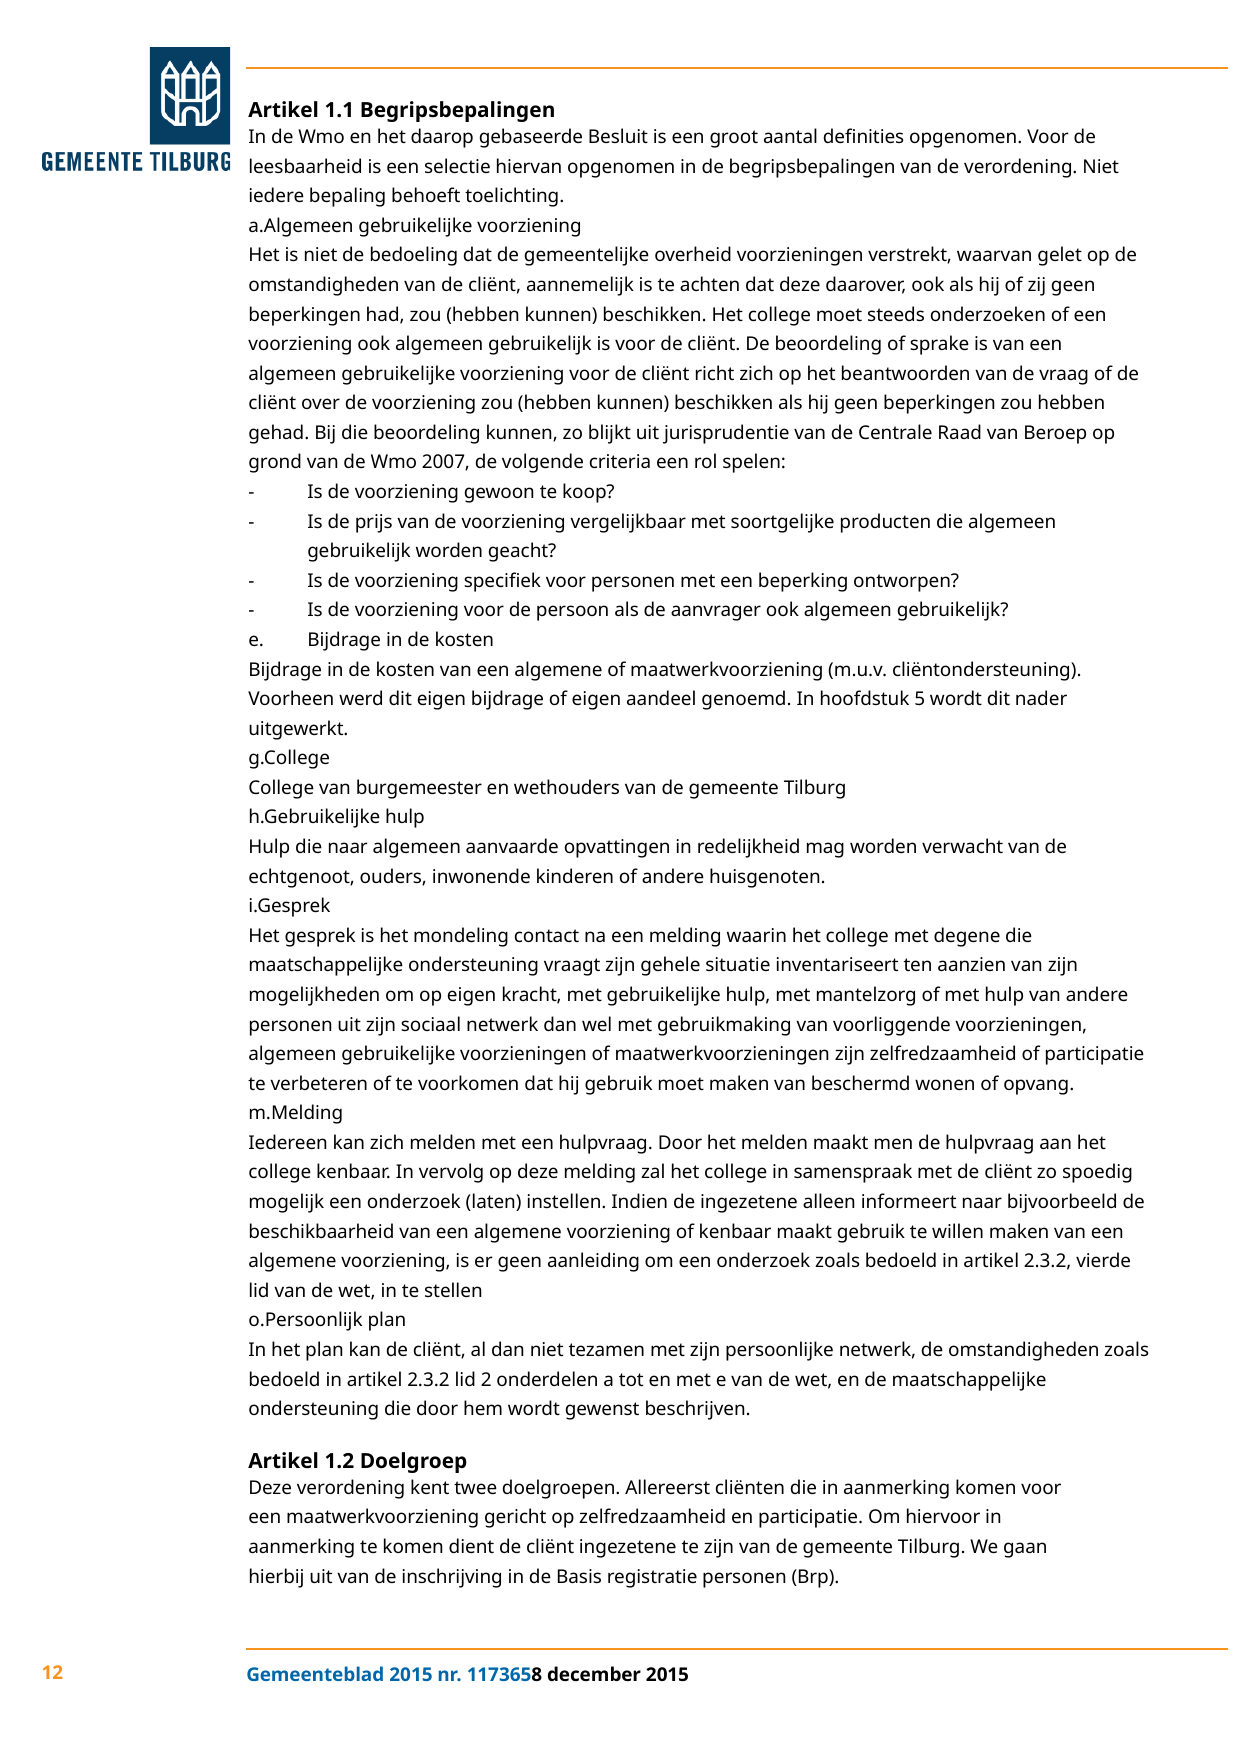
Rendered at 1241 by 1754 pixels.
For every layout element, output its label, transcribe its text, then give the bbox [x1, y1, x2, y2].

picture [41, 47, 231, 172]
text o.Persoonlijk plan [248, 1307, 1152, 1332]
list Is de voorziening gewoon te koop? [248, 478, 1152, 504]
text hierbij uit van de inschrijving in de Basis registratie personen (Brp). [248, 1563, 1152, 1589]
list Is de prijs van de voorziening vergelijkbaar met soortgelijke producten die algemeen gebruikelijk worden geacht? [248, 508, 1152, 563]
text a.Algemeen gebruikelijke voorziening [248, 212, 1152, 238]
list Is de voorziening specifiek voor personen met een beperking ontworpen? [248, 567, 1152, 593]
text Het is niet de bedoeling dat de gemeentelijke overheid voorzieningen verstrekt, waarvan gelet op de omstandigheden van de cliënt, aannemelijk is te achten dat deze daarover, ook als hij of zij geen beperkingen had, zou (hebben kunnen) beschikken. Het college moet steeds onderzoeken of een voorziening ook algemeen gebruikelijk is voor de cliënt. De beoordeling of sprake is van een algemeen gebruikelijke voorziening voor de cliënt richt zich op het beantwoorden van de vraag of de cliënt over de voorziening zou (hebben kunnen) beschikken als hij geen beperkingen zou hebben gehad. Bij die beoordeling kunnen, zo blijkt uit jurisprudentie van de Centrale Raad van Beroep op grond van de Wmo 2007, de volgende criteria een rol spelen: [248, 242, 1152, 474]
text h.Gebruikelijke hulp [248, 804, 1152, 829]
text Deze verordening kent twee doelgroepen. Allereerst cliënten die in aanmerking komen voor [248, 1474, 1152, 1500]
list Bijdrage in de kosten [248, 626, 1152, 652]
list Is de voorziening voor de persoon als de aanvrager ook algemeen gebruikelijk? [248, 597, 1152, 622]
text m.Melding [248, 1099, 1152, 1125]
text In de Wmo en het daarop gebaseerde Besluit is een groot aantal definities opgenomen. Voor de leesbaarheid is een selectie hiervan opgenomen in de begripsbepalingen van de verordening. Niet iedere bepaling behoeft toelichting. [248, 123, 1152, 208]
text In het plan kan de cliënt, al dan niet tezamen met zijn persoonlijke netwerk, de omstandigheden zoals bedoeld in artikel 2.3.2 lid 2 onderdelen a tot en met e van de wet, en de maatschappelijke ondersteuning die door hem wordt gewenst beschrijven. [248, 1336, 1152, 1421]
text Artikel 1.2 Doelgroep [248, 1446, 1152, 1474]
text aanmerking te komen dient de cliënt ingezetene te zijn van de gemeente Tilburg. We gaan [248, 1533, 1152, 1559]
text College van burgemeester en wethouders van de gemeente Tilburg [248, 774, 1152, 800]
text Het gesprek is het mondeling contact na een melding waarin het college met degene die maatschappelijke ondersteuning vraagt zijn gehele situatie inventariseert ten aanzien van zijn mogelijkheden om op eigen kracht, met gebruikelijke hulp, met mantelzorg of met hulp van andere personen uit zijn sociaal netwerk dan wel met gebruikmaking van voorliggende voorzieningen, algemeen gebruikelijke voorzieningen of maatwerkvoorzieningen zijn zelfredzaamheid of participatie te verbeteren of te voorkomen dat hij gebruik moet maken van beschermd wonen of opvang. [248, 922, 1152, 1096]
text Bijdrage in de kosten van een algemene of maatwerkvoorziening (m.u.v. cliëntondersteuning). Voorheen werd dit eigen bijdrage of eigen aandeel genoemd. In hoofdstuk 5 wordt dit nader uitgewerkt. [248, 656, 1152, 741]
text een maatwerkvoorziening gericht op zelfredzaamheid en participatie. Om hiervoor in [248, 1504, 1152, 1529]
text i.Gesprek [248, 892, 1152, 918]
text Artikel 1.1 Begripsbepalingen [248, 95, 1152, 123]
text g.College [248, 744, 1152, 770]
text Hulp die naar algemeen aanvaarde opvattingen in redelijkheid mag worden verwacht van de echtgenoot, ouders, inwonende kinderen of andere huisgenoten. [248, 833, 1152, 888]
text Iedereen kan zich melden met een hulpvraag. Door het melden maakt men de hulpvraag aan het college kenbaar. In vervolg op deze melding zal het college in samenspraak met de cliënt zo spoedig mogelijk een onderzoek (laten) instellen. Indien de ingezetene alleen informeert naar bijvoorbeeld de beschikbaarheid van een algemene voorziening of kenbaar maakt gebruik te willen maken van een algemene voorziening, is er geen aanleiding om een onderzoek zoals bedoeld in artikel 2.3.2, vierde lid van de wet, in te stellen [248, 1129, 1152, 1303]
